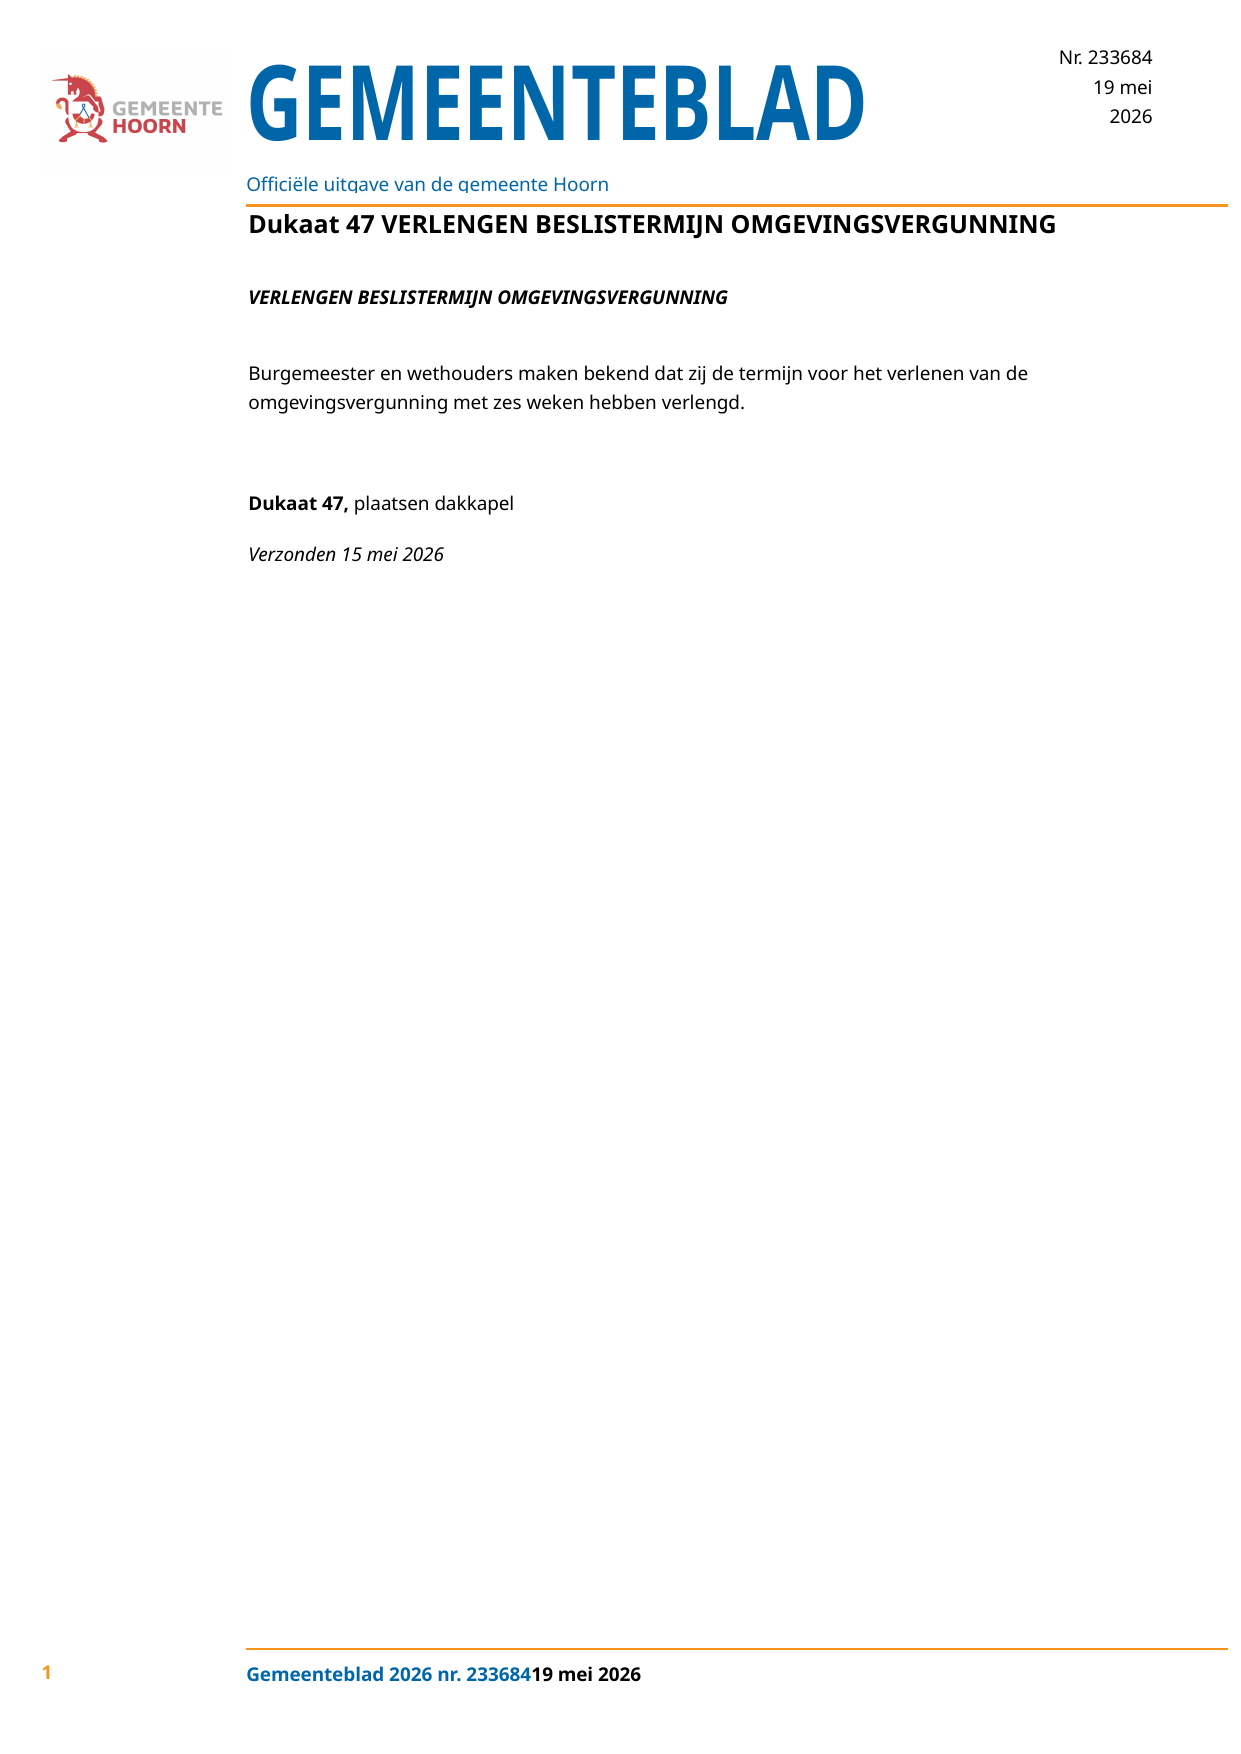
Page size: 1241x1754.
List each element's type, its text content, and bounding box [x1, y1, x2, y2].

text Dukaat 47, plaatsen dakkapel [248, 490, 1152, 516]
text Verzonden 15 mei 2026 [248, 541, 1152, 567]
text Burgemeester en wethouders maken bekend dat zij de termijn voor het verlenen van de omgevingsvergunning met zes weken hebben verlengd. [248, 360, 1152, 415]
text Dukaat 47 VERLENGEN BESLISTERMIJN OMGEVINGSVERGUNNING [248, 207, 1152, 241]
text VERLENGEN BESLISTERMIJN OMGEVINGSVERGUNNING [248, 284, 1152, 309]
picture [41, 47, 231, 172]
